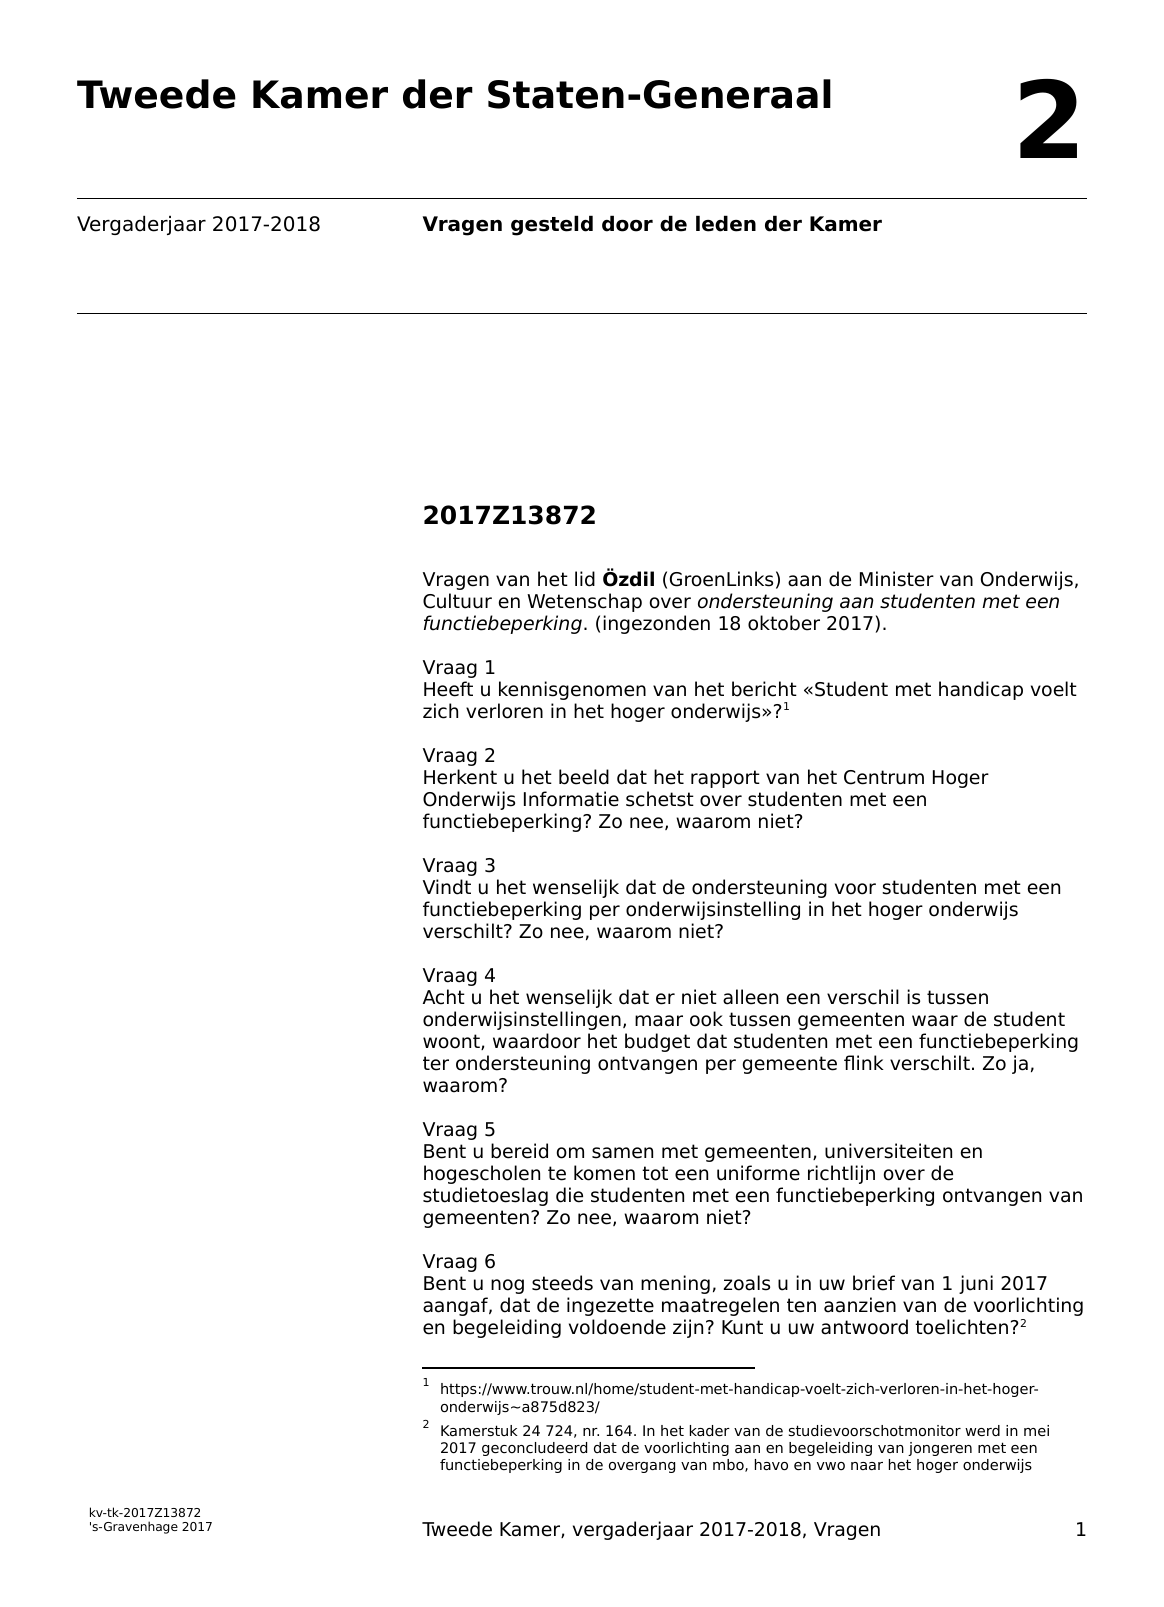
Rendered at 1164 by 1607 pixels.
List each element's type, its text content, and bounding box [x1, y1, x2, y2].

text 's-Gravenhage 2017 [88, 1520, 323, 1534]
text Heeft u kennisgenomen van het bericht «Student met handicap voelt zich verloren in het hoger onderwijs»? [422, 679, 1087, 723]
text Herkent u het beeld dat het rapport van het Centrum Hoger Onderwijs Informatie schetst over studenten met een functiebeperking? Zo nee, waarom niet? [422, 767, 1087, 833]
table_header Tweede Kamer der Staten-Generaal [77, 59, 886, 198]
text Bent u bereid om samen met gemeenten, universiteiten en hogescholen te komen tot een uniforme richtlijn over de studietoeslag die studenten met een functiebeperking ontvangen van gemeenten? Zo nee, waarom niet? [422, 1141, 1087, 1229]
text Vraag 1 [422, 657, 1087, 679]
text https://www.trouw.nl/home/student-met-handicap-voelt-zich-verloren-in-het-hoger-onderwijs~a875d823/ [422, 1377, 1087, 1416]
table_header 2 [886, 59, 1087, 198]
text Vindt u het wenselijk dat de ondersteuning voor studenten met een functiebeperking per onderwijsinstelling in het hoger onderwijs verschilt? Zo nee, waarom niet? [422, 877, 1087, 943]
text Vraag 2 [422, 745, 1087, 767]
text 2017Z13872 [422, 501, 1087, 531]
text Vragen van het lid Özdil (GroenLinks) aan de Minister van Onderwijs, Cultuur en Wetenschap over ondersteuning aan studenten met een functiebeperking. (ingezonden 18 oktober 2017). [422, 569, 1087, 635]
text Acht u het wenselijk dat er niet alleen een verschil is tussen onderwijsinstellingen, maar ook tussen gemeenten waar de student woont, waardoor het budget dat studenten met een functiebeperking ter ondersteuning ontvangen per gemeente flink verschilt. Zo ja, waarom? [422, 987, 1087, 1097]
text Vraag 6 [422, 1251, 1087, 1273]
table_cell Vergaderjaar 2017-2018 [77, 199, 422, 313]
table_cell Vragen gesteld door de leden der Kamer [422, 199, 1087, 313]
text Kamerstuk 24 724, nr. 164. In het kader van de studievoorschotmonitor werd in mei 2017 geconcludeerd dat de voorlichting aan en begeleiding van jongeren met een functiebeperking in de overgang van mbo, havo en vwo naar het hoger onderwijs [422, 1418, 1087, 1474]
text Bent u nog steeds van mening, zoals u in uw brief van 1 juni 2017 aangaf, dat de ingezette maatregelen ten aanzien van de voorlichting en begeleiding voldoende zijn? Kunt u uw antwoord toelichten? [422, 1273, 1087, 1339]
text Vraag 4 [422, 965, 1087, 987]
text kv-tk-2017Z13872 [88, 1506, 323, 1520]
text Vraag 5 [422, 1119, 1087, 1141]
text Vraag 3 [422, 855, 1087, 877]
